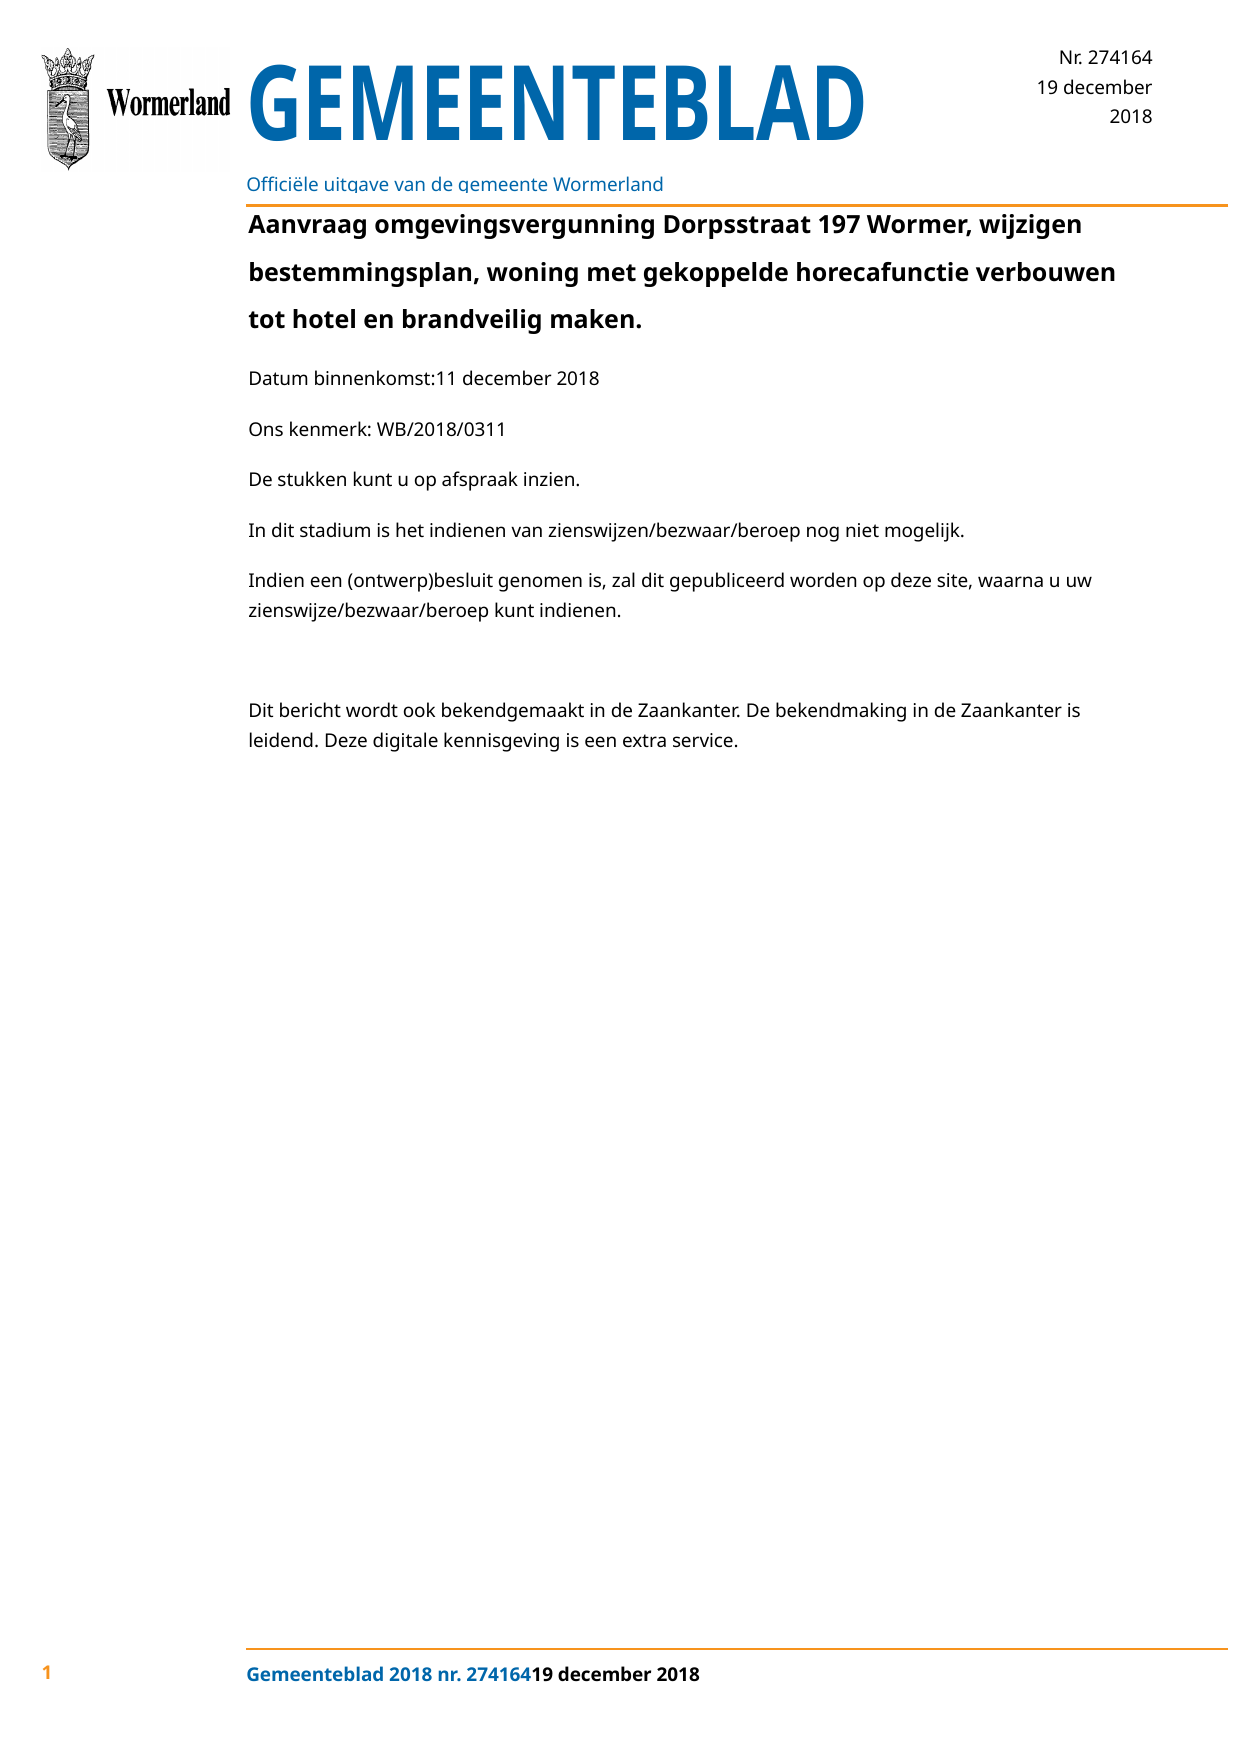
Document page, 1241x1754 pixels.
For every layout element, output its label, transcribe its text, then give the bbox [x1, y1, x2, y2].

text Datum binnenkomst:11 december 2018 [248, 366, 1152, 391]
text Aanvraag omgevingsvergunning Dorpsstraat 197 Wormer, wijzigen bestemmingsplan, woning met gekoppelde horecafunctie verbouwen tot hotel en brandveilig maken. [248, 207, 1152, 336]
text In dit stadium is het indienen van zienswijzen/bezwaar/beroep nog niet mogelijk. [248, 517, 1152, 542]
text De stukken kunt u op afspraak inzien. [248, 466, 1152, 492]
text Dit bericht wordt ook bekendgemaakt in de Zaankanter. De bekendmaking in de Zaankanter is leidend. Deze digitale kennisgeving is een extra service. [248, 698, 1152, 753]
text Indien een (ontwerp)besluit genomen is, zal dit gepubliceerd worden op deze site, waarna u uw zienswijze/bezwaar/beroep kunt indienen. [248, 567, 1152, 622]
picture [41, 47, 231, 172]
text Ons kenmerk: WB/2018/0311 [248, 416, 1152, 442]
